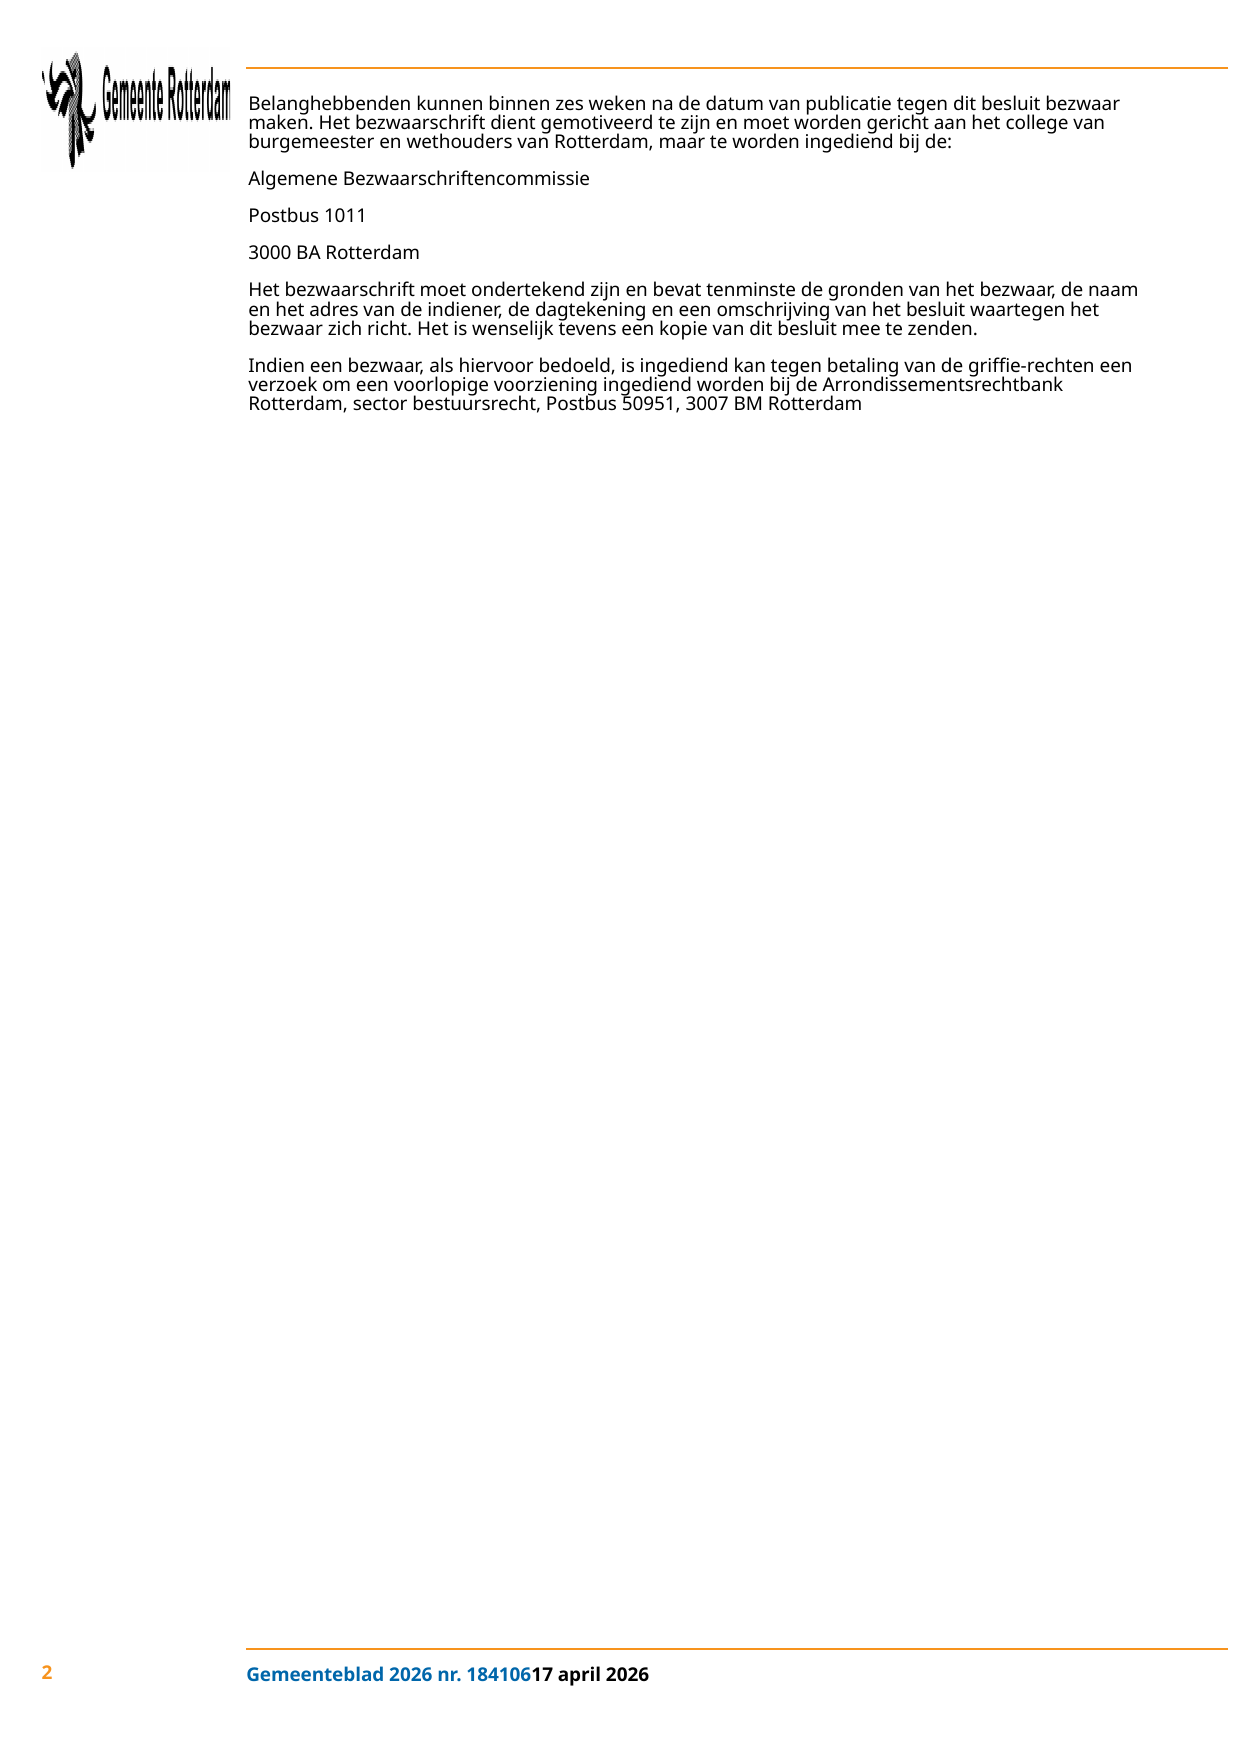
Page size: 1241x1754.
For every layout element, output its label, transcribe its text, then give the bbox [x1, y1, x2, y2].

picture [41, 47, 231, 172]
text Belanghebbenden kunnen binnen zes weken na de datum van publicatie tegen dit besluit bezwaar maken. Het bezwaarschrift dient gemotiveerd te zijn en moet worden gericht aan het college van burgemeester en wethouders van Rotterdam, maar te worden ingediend bij de: [248, 95, 1152, 153]
text Het bezwaarschrift moet ondertekend zijn en bevat tenminste de gronden van het bezwaar, de naam en het adres van de indiener, de dagtekening en een omschrijving van het besluit waartegen het bezwaar zich richt. Het is wenselijk tevens een kopie van dit besluit mee te zenden. [248, 281, 1152, 339]
text Algemene Bezwaarschriftencommissie [248, 170, 1152, 190]
text 3000 BA Rotterdam [248, 244, 1152, 264]
text Indien een bezwaar, als hiervoor bedoeld, is ingediend kan tegen betaling van de griffie-rechten een verzoek om een voorlopige voorziening ingediend worden bij de Arrondissementsrechtbank Rotterdam, sector bestuursrecht, Postbus 50951, 3007 BM Rotterdam [248, 357, 1152, 415]
text Postbus 1011 [248, 207, 1152, 227]
